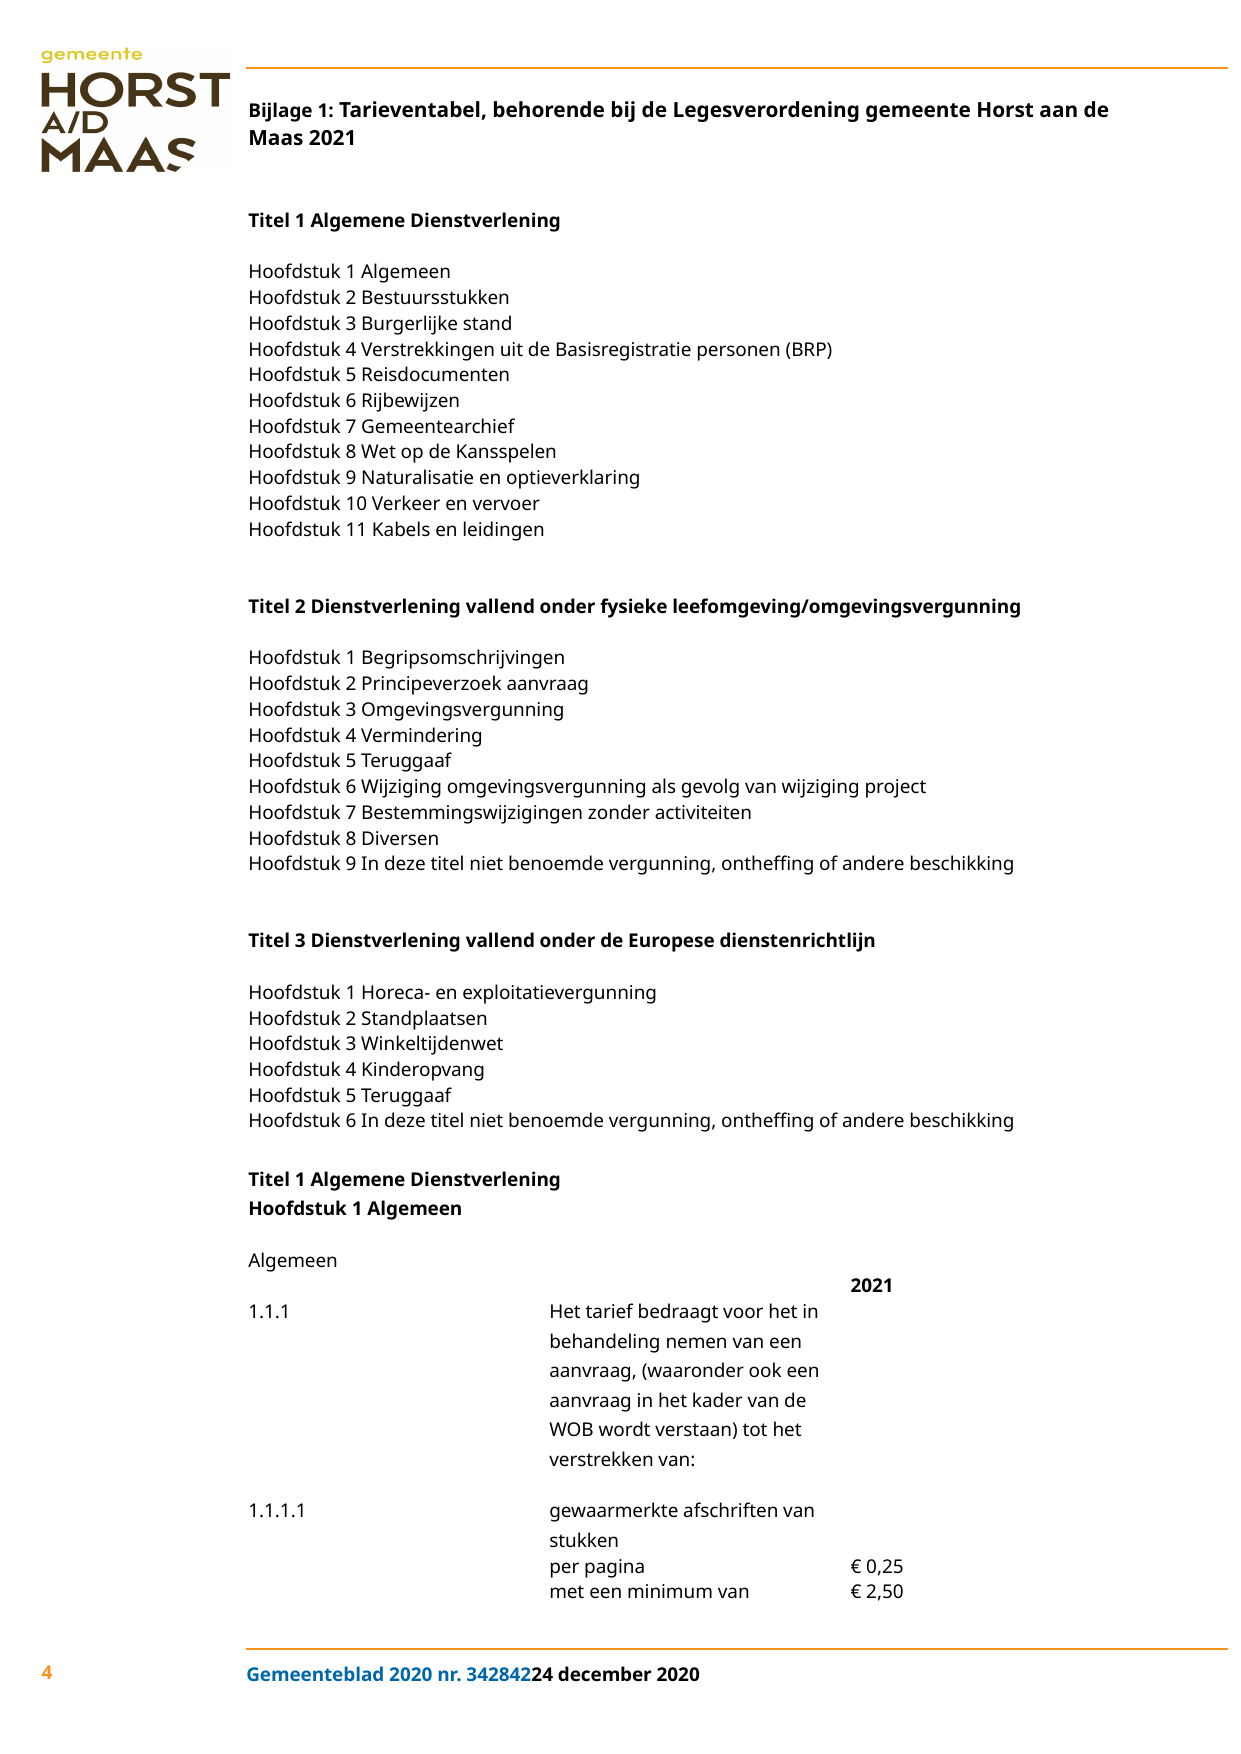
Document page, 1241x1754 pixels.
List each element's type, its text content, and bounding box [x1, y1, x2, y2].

table_cell gewaarmerkte afschriften van stukken [549, 1498, 850, 1553]
table_cell Hoofdstuk 4 Kinderopvang [248, 1056, 1152, 1082]
table_cell [850, 1472, 1152, 1498]
table_cell 1.1.1 [248, 1298, 549, 1472]
table_cell Hoofdstuk 2 Bestuursstukken [248, 284, 1152, 310]
table_cell [248, 233, 700, 259]
table_cell Hoofdstuk 3 Omgevingsvergunning [248, 696, 1152, 722]
table_cell Hoofdstuk 10 Verkeer en vervoer [248, 490, 1152, 516]
table_cell Hoofdstuk 8 Wet op de Kansspelen [248, 439, 1152, 464]
table_cell [700, 876, 1152, 902]
table_header Hoofdstuk 1 Algemeen [248, 1195, 850, 1221]
table_cell Hoofdstuk 4 Verstrekkingen uit de Basisregistratie personen (BRP) [248, 336, 1152, 362]
table_cell Hoofdstuk 3 Winkeltijdenwet [248, 1031, 1152, 1056]
table_cell Hoofdstuk 7 Gemeentearchief [248, 413, 1152, 439]
table_cell [248, 542, 700, 567]
table_cell per pagina [549, 1553, 850, 1579]
table_cell Hoofdstuk 5 Teruggaaf [248, 748, 1152, 773]
table_cell [248, 1221, 549, 1247]
table_cell € 0,25 [850, 1553, 1152, 1579]
table_cell Hoofdstuk 1 Horeca- en exploitatievergunning [248, 979, 1152, 1005]
table_header [700, 181, 1152, 207]
table_cell [850, 1498, 1152, 1553]
table_cell Hoofdstuk 9 Naturalisatie en optieverklaring [248, 465, 1152, 490]
table_header Titel 1 Algemene Dienstverlening [248, 1166, 1152, 1192]
table_cell [700, 902, 1152, 928]
table_cell Hoofdstuk 11 Kabels en leidingen [248, 516, 1152, 542]
table_cell [248, 568, 700, 593]
table_cell [248, 953, 700, 979]
table_cell Hoofdstuk 2 Principeverzoek aanvraag [248, 670, 1152, 696]
table_cell [248, 619, 700, 644]
table_cell Hoofdstuk 1 Algemeen [248, 259, 1152, 284]
table_cell [549, 1221, 850, 1247]
table_cell [549, 1472, 850, 1498]
table_cell 1.1.1.1 [248, 1498, 549, 1553]
table_cell Hoofdstuk 6 Rijbewijzen [248, 387, 1152, 413]
table_cell Hoofdstuk 9 In deze titel niet benoemde vergunning, ontheffing of andere beschikking [248, 850, 1152, 876]
picture [41, 47, 231, 172]
table_cell Hoofdstuk 6 Wijziging omgevingsvergunning als gevolg van wijziging project [248, 773, 1152, 799]
table_cell [700, 953, 1152, 979]
table_header [248, 181, 700, 207]
table_cell [850, 1247, 1152, 1273]
table_cell Hoofdstuk 6 In deze titel niet benoemde vergunning, ontheffing of andere beschikking [248, 1108, 1152, 1133]
table_cell Hoofdstuk 8 Diversen [248, 825, 1152, 850]
table_cell Hoofdstuk 5 Teruggaaf [248, 1082, 1152, 1108]
table_cell Hoofdstuk 2 Standplaatsen [248, 1005, 1152, 1031]
table_header [850, 1195, 1152, 1221]
table_cell Het tarief bedraagt voor het in behandeling nemen van een aanvraag, (waaronder ook een aanvraag in het kader van de WOB wordt verstaan) tot het verstrekken van: [549, 1298, 850, 1472]
table_cell [248, 1472, 549, 1498]
table_cell Hoofdstuk 7 Bestemmingswijzigingen zonder activiteiten [248, 799, 1152, 825]
table_cell Titel 2 Dienstverlening vallend onder fysieke leefomgeving/omgevingsvergunning [248, 593, 1152, 619]
table_cell Titel 1 Algemene Dienstverlening [248, 207, 1152, 233]
table_cell [700, 542, 1152, 567]
table_cell Hoofdstuk 3 Burgerlijke stand [248, 310, 1152, 336]
table_cell Hoofdstuk 5 Reisdocumenten [248, 362, 1152, 387]
table_cell Titel 3 Dienstverlening vallend onder de Europese dienstenrichtlijn [248, 928, 1152, 953]
table_cell met een minimum van [549, 1579, 850, 1604]
table_cell [700, 619, 1152, 644]
table_cell [248, 1553, 549, 1579]
table_cell € 2,50 [850, 1579, 1152, 1604]
table_cell [850, 1298, 1152, 1472]
table_cell Hoofdstuk 4 Vermindering [248, 722, 1152, 747]
table_cell [248, 902, 700, 928]
table_cell [248, 1273, 850, 1298]
table_cell Algemeen [248, 1247, 850, 1273]
table_cell [700, 233, 1152, 259]
text Bijlage 1: Tarieventabel, behorende bij de Legesverordening gemeente Horst aan de Maas 2021 [248, 95, 1152, 152]
table_cell [248, 876, 700, 902]
table_cell [700, 568, 1152, 593]
table_cell [248, 1579, 549, 1604]
table_cell [850, 1221, 1152, 1247]
table_cell Hoofdstuk 1 Begripsomschrijvingen [248, 645, 1152, 670]
table_cell 2021 [850, 1273, 1152, 1298]
